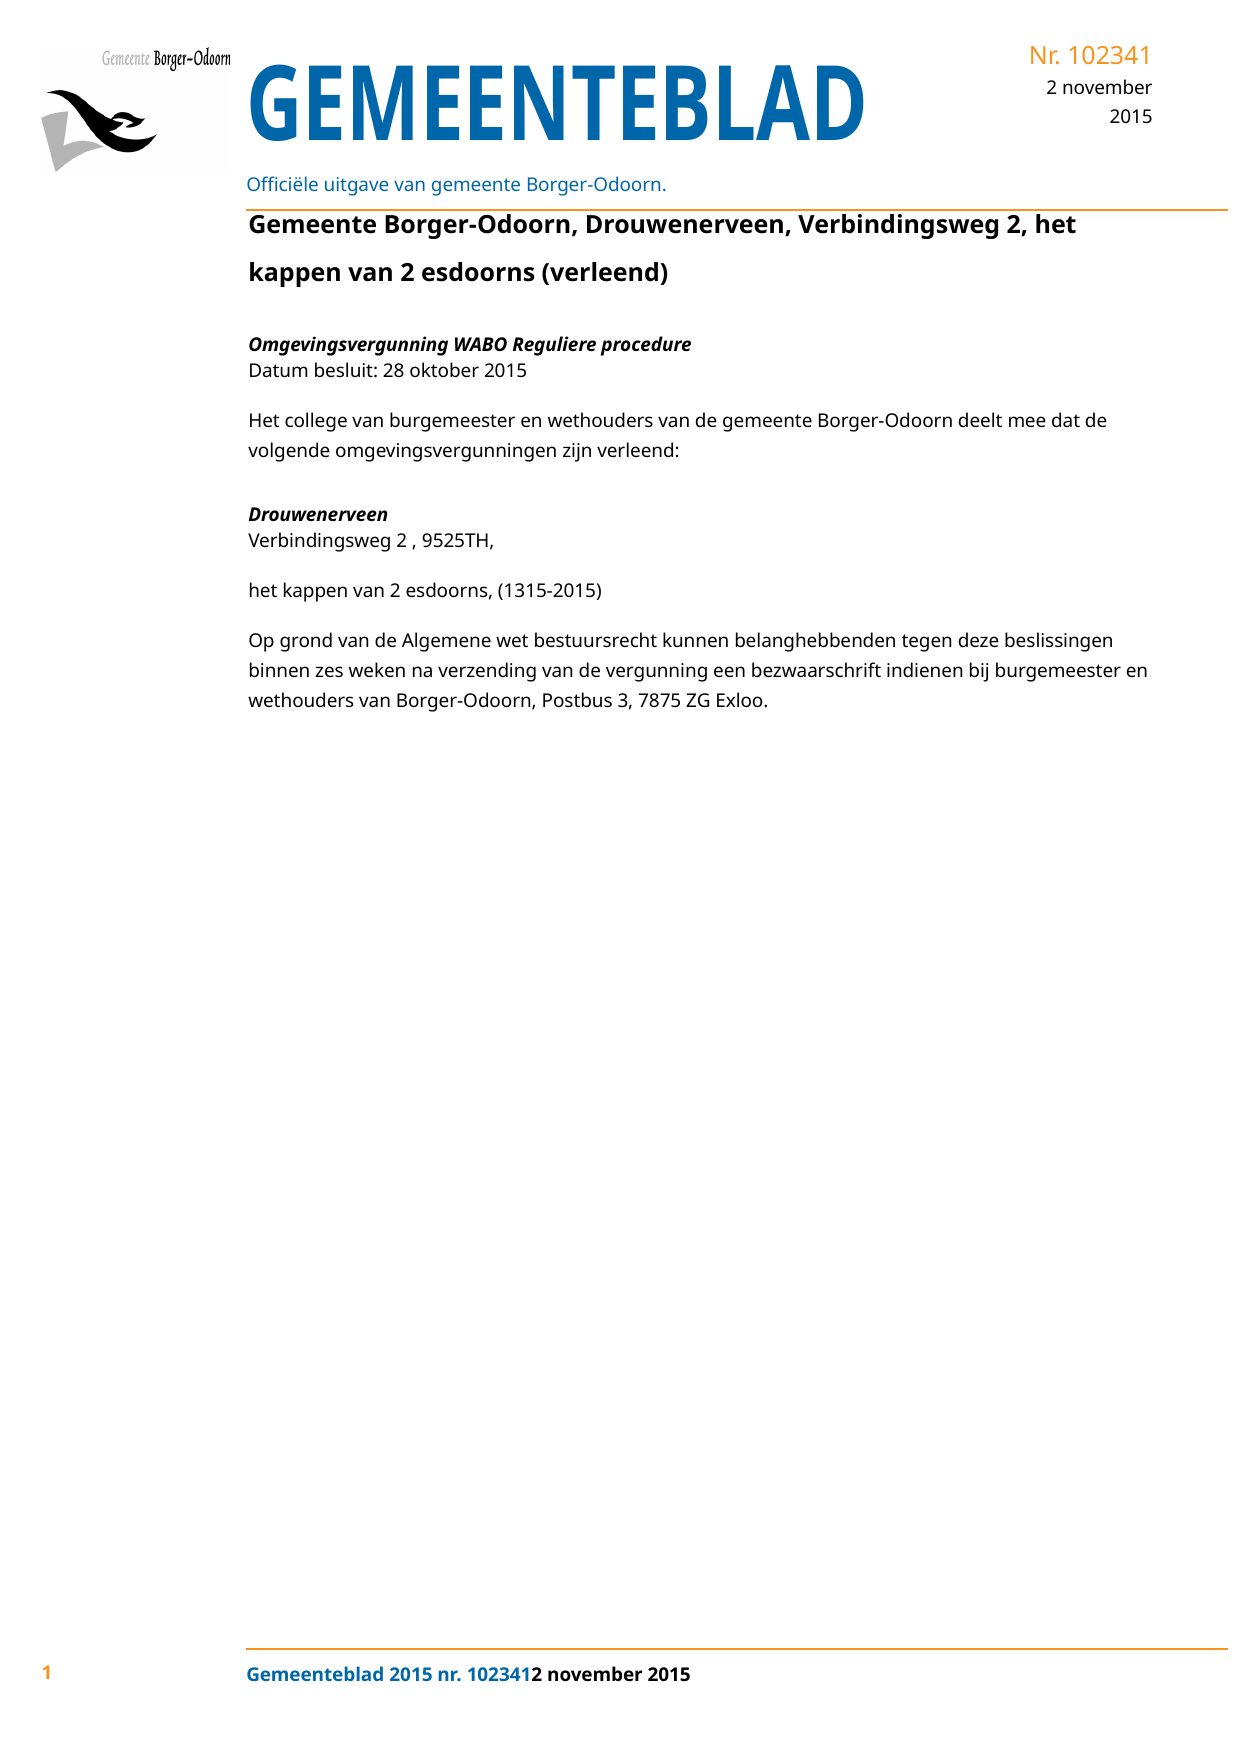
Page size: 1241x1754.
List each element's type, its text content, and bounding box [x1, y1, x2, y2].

text Drouwenerveen [248, 501, 1152, 527]
text Omgevingsvergunning WABO Reguliere procedure [248, 331, 1152, 357]
text Verbindingsweg 2 , 9525TH, [248, 527, 1152, 553]
text Datum besluit: 28 oktober 2015 [248, 357, 1152, 383]
text het kappen van 2 esdoorns, (1315-2015) [248, 577, 1152, 603]
picture [41, 47, 231, 172]
text Het college van burgemeester en wethouders van de gemeente Borger-Odoorn deelt mee dat de volgende omgevingsvergunningen zijn verleend: [248, 408, 1152, 463]
text Gemeente Borger-Odoorn, Drouwenerveen, Verbindingsweg 2, het kappen van 2 esdoorns (verleend) [248, 211, 1152, 288]
text Op grond van de Algemene wet bestuursrecht kunnen belanghebbenden tegen deze beslissingen binnen zes weken na verzending van de vergunning een bezwaarschrift indienen bij burgemeester en wethouders van Borger-Odoorn, Postbus 3, 7875 ZG Exloo. [248, 628, 1152, 713]
